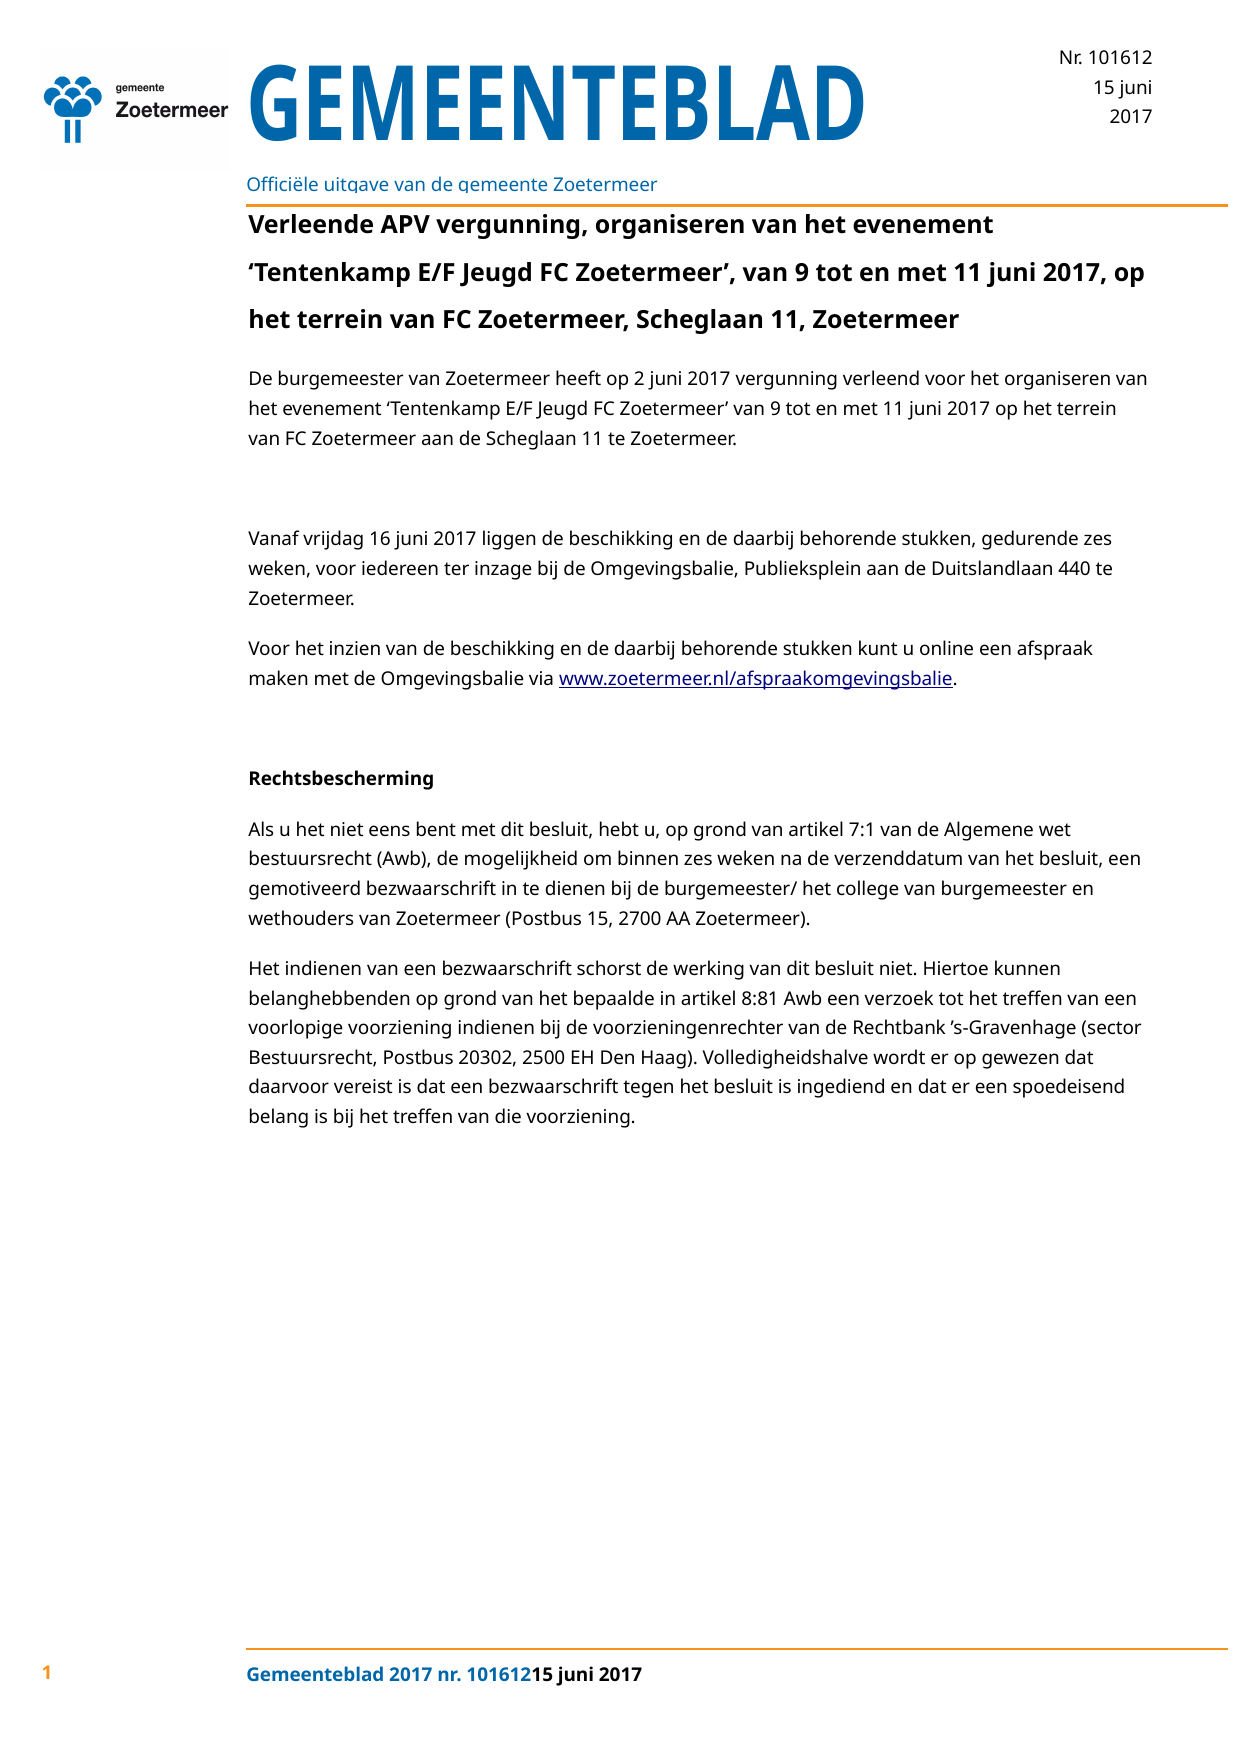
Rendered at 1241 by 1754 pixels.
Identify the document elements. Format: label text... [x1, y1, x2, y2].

picture [41, 47, 231, 172]
text Rechtsbescherming [248, 766, 1152, 791]
text Als u het niet eens bent met dit besluit, hebt u, op grond van artikel 7:1 van de Algemene wet bestuursrecht (Awb), de mogelijkheid om binnen zes weken na de verzenddatum van het besluit, een gemotiveerd bezwaarschrift in te dienen bij de burgemeester/ het college van burgemeester en wethouders van Zoetermeer (Postbus 15, 2700 AA Zoetermeer). [248, 816, 1152, 930]
text Het indienen van een bezwaarschrift schorst de werking van dit besluit niet. Hiertoe kunnen belanghebbenden op grond van het bepaalde in artikel 8:81 Awb een verzoek tot het treffen van een voorlopige voorziening indienen bij de voorzieningenrechter van de Rechtbank ’s-Gravenhage (sector Bestuursrecht, Postbus 20302, 2500 EH Den Haag). Volledigheidshalve wordt er op gewezen dat daarvoor vereist is dat een bezwaarschrift tegen het besluit is ingediend en dat er een spoedeisend belang is bij het treffen van die voorziening. [248, 955, 1152, 1129]
text Verleende APV vergunning, organiseren van het evenement ‘Tentenkamp E/F Jeugd FC Zoetermeer’, van 9 tot en met 11 juni 2017, op het terrein van FC Zoetermeer, Scheglaan 11, Zoetermeer [248, 207, 1152, 336]
text De burgemeester van Zoetermeer heeft op 2 juni 2017 vergunning verleend voor het organiseren van het evenement ‘Tentenkamp E/F Jeugd FC Zoetermeer’ van 9 tot en met 11 juni 2017 op het terrein van FC Zoetermeer aan de Scheglaan 11 te Zoetermeer. [248, 366, 1152, 450]
text Vanaf vrijdag 16 juni 2017 liggen de beschikking en de daarbij behorende stukken, gedurende zes weken, voor iedereen ter inzage bij de Omgevingsbalie, Publieksplein aan de Duitslandlaan 440 te Zoetermeer. [248, 526, 1152, 610]
text Voor het inzien van de beschikking en de daarbij behorende stukken kunt u online een afspraak maken met de Omgevingsbalie via www.zoetermeer.nl/afspraakomgevingsbalie. [248, 635, 1152, 690]
